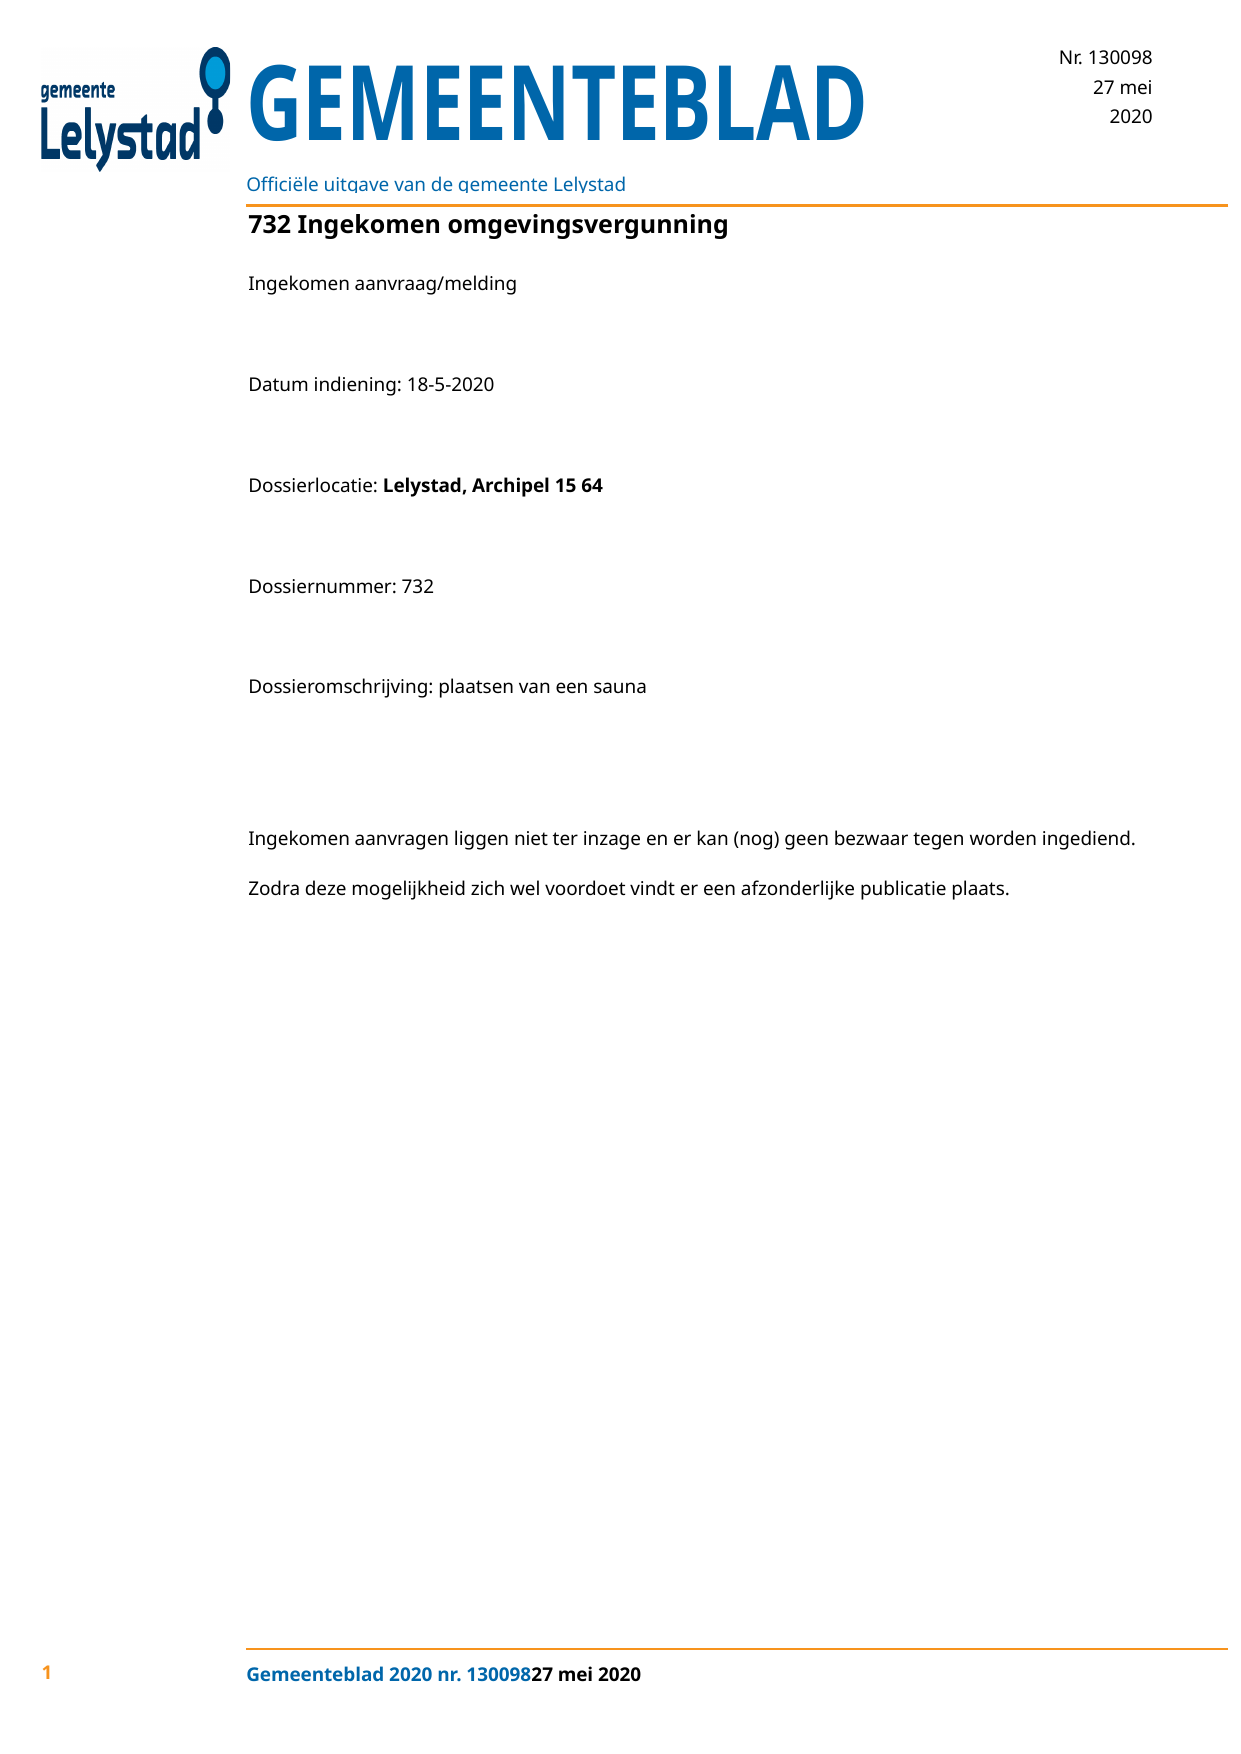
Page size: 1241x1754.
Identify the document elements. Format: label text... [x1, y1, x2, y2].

text Ingekomen aanvragen liggen niet ter inzage en er kan (nog) geen bezwaar tegen worden ingediend. [248, 825, 1152, 851]
text Dossierlocatie: Lelystad, Archipel 15 64 [248, 472, 1152, 498]
text 732 Ingekomen omgevingsvergunning [248, 207, 1152, 241]
text Dossiernummer: 732 [248, 573, 1152, 598]
picture [41, 47, 231, 172]
text Dossieromschrijving: plaatsen van een sauna [248, 674, 1152, 699]
text Datum indiening: 18-5-2020 [248, 371, 1152, 397]
text Ingekomen aanvraag/melding [248, 270, 1152, 296]
text Zodra deze mogelijkheid zich wel voordoet vindt er een afzonderlijke publicatie plaats. [248, 875, 1152, 901]
